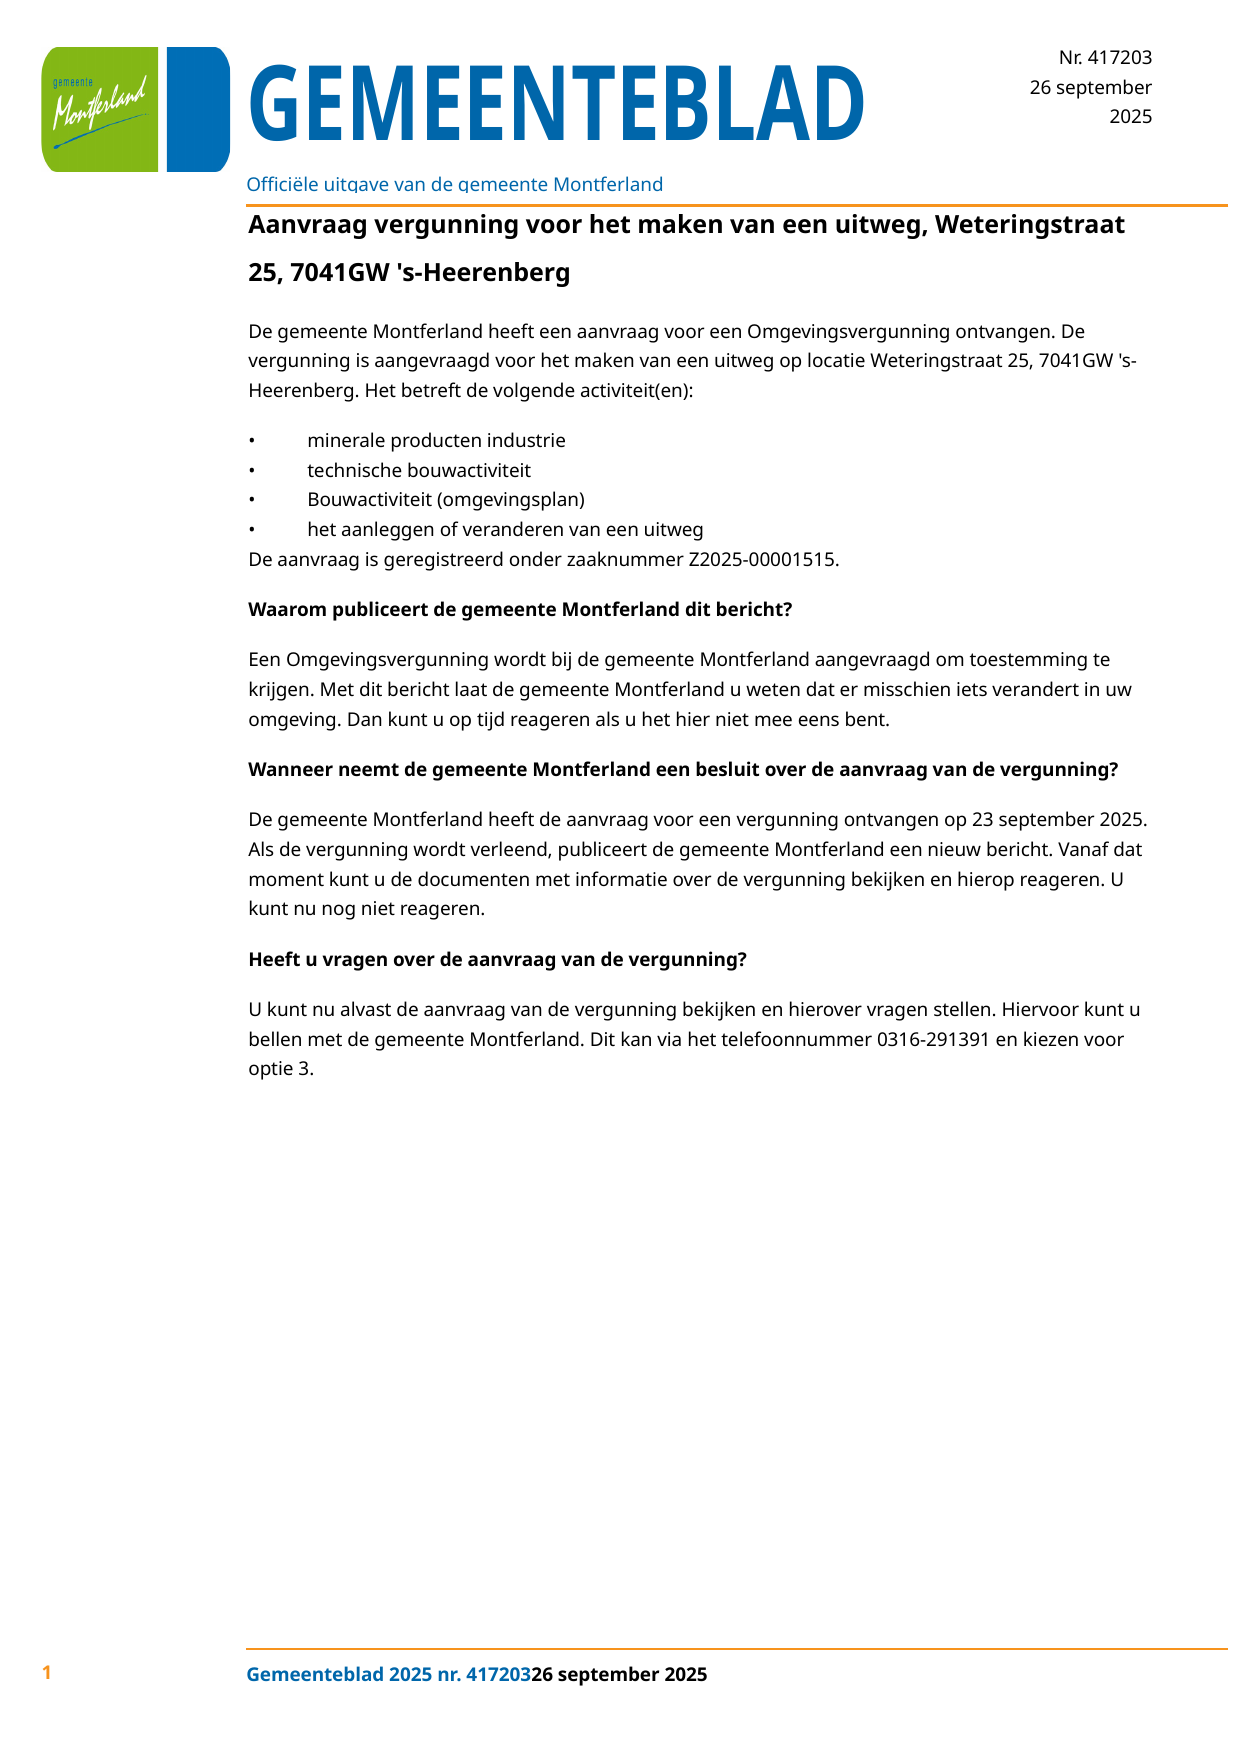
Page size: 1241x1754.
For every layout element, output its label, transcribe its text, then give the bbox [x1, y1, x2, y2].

text De gemeente Montferland heeft een aanvraag voor een Omgevingsvergunning ontvangen. De vergunning is aangevraagd voor het maken van een uitweg op locatie Weteringstraat 25, 7041GW 's-Heerenberg. Het betreft de volgende activiteit(en): [248, 318, 1152, 403]
text Waarom publiceert de gemeente Montferland dit bericht? [248, 596, 1152, 622]
list het aanleggen of veranderen van een uitweg [248, 516, 1152, 542]
list minerale producten industrie [248, 427, 1152, 453]
text Heeft u vragen over de aanvraag van de vergunning? [248, 946, 1152, 972]
text U kunt nu alvast de aanvraag van de vergunning bekijken en hierover vragen stellen. Hiervoor kunt u bellen met de gemeente Montferland. Dit kan via het telefoonnummer 0316-291391 en kiezen voor optie 3. [248, 996, 1152, 1081]
text Aanvraag vergunning voor het maken van een uitweg, Weteringstraat 25, 7041GW 's-Heerenberg [248, 207, 1152, 288]
picture [41, 47, 231, 172]
text Een Omgevingsvergunning wordt bij de gemeente Montferland aangevraagd om toestemming te krijgen. Met dit bericht laat de gemeente Montferland u weten dat er misschien iets verandert in uw omgeving. Dan kunt u op tijd reageren als u het hier niet mee eens bent. [248, 647, 1152, 732]
list Bouwactiviteit (omgevingsplan) [248, 487, 1152, 512]
text Wanneer neemt de gemeente Montferland een besluit over de aanvraag van de vergunning? [248, 756, 1152, 782]
text De aanvraag is geregistreerd onder zaaknummer Z2025-00001515. [248, 546, 1152, 572]
text De gemeente Montferland heeft de aanvraag voor een vergunning ontvangen op 23 september 2025. Als de vergunning wordt verleend, publiceert de gemeente Montferland een nieuw bericht. Vanaf dat moment kunt u de documenten met informatie over de vergunning bekijken en hierop reageren. U kunt nu nog niet reageren. [248, 807, 1152, 921]
list technische bouwactiviteit [248, 457, 1152, 483]
